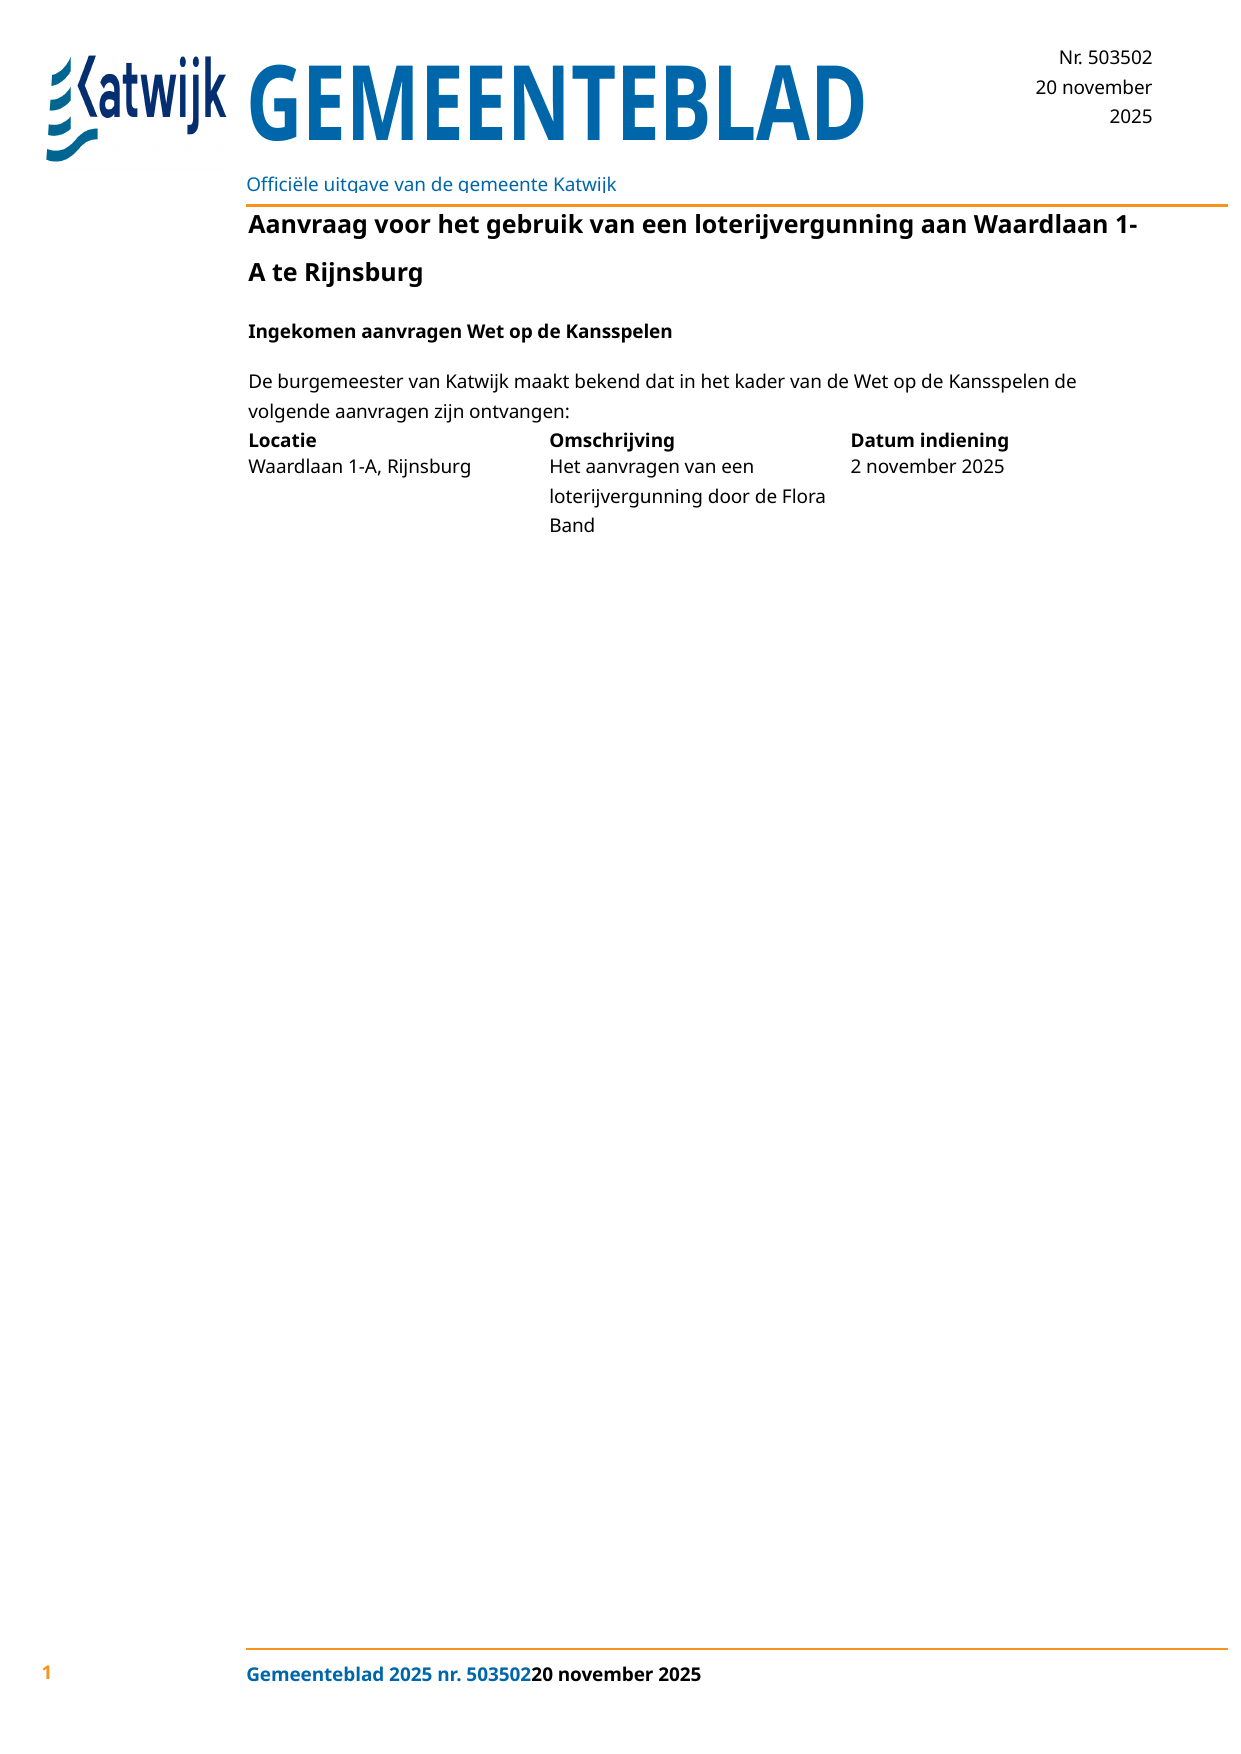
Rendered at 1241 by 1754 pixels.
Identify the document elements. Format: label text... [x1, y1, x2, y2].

table_cell Het aanvragen van een loterijvergunning door de Flora Band [549, 453, 850, 538]
picture [41, 47, 231, 172]
text Ingekomen aanvragen Wet op de Kansspelen [248, 318, 1152, 344]
table_header Locatie [248, 428, 549, 453]
table_header Datum indiening [850, 428, 1152, 453]
text De burgemeester van Katwijk maakt bekend dat in het kader van de Wet op de Kansspelen de volgende aanvragen zijn ontvangen: [248, 368, 1152, 424]
table_cell Waardlaan 1-A, Rijnsburg [248, 453, 549, 538]
text Aanvraag voor het gebruik van een loterijvergunning aan Waardlaan 1-A te Rijnsburg [248, 207, 1152, 288]
table_header Omschrijving [549, 428, 850, 453]
table_cell 2 november 2025 [850, 453, 1152, 538]
